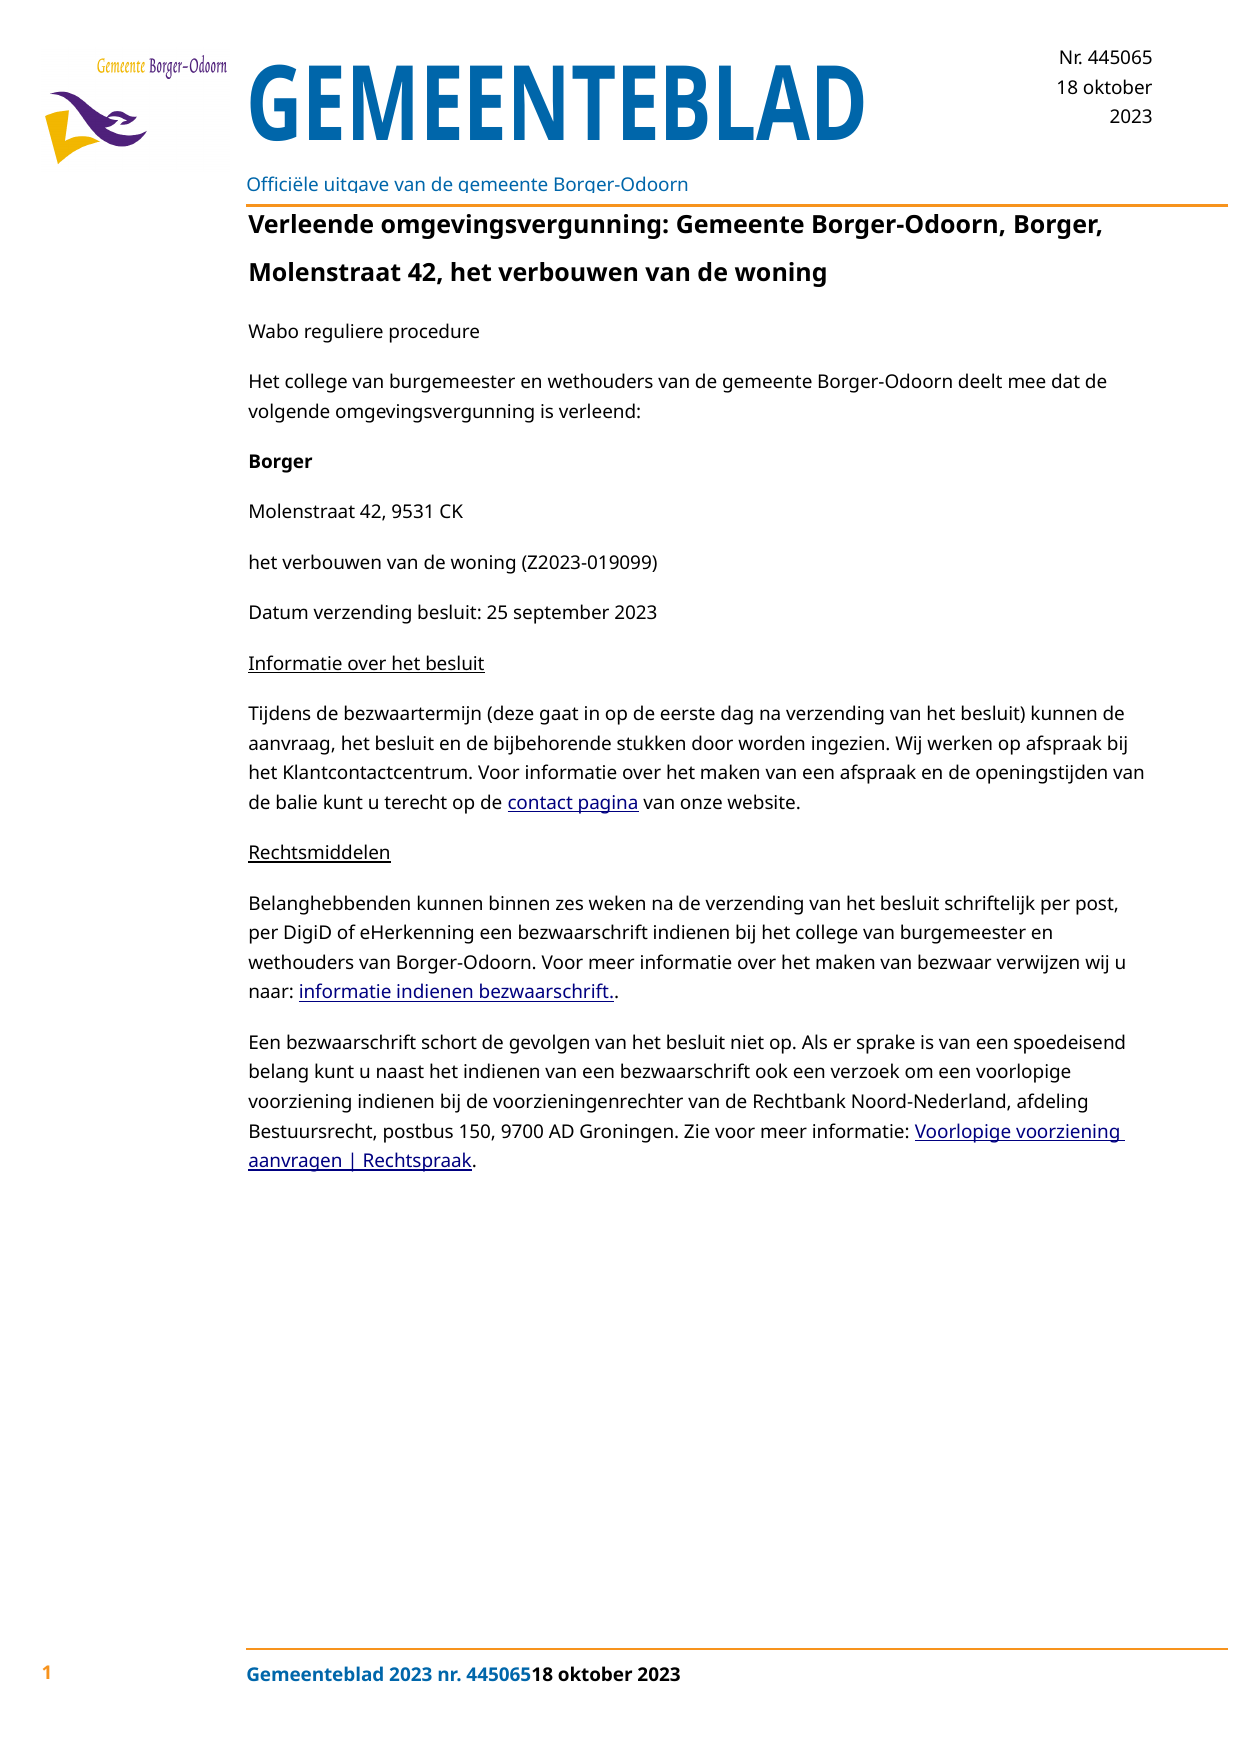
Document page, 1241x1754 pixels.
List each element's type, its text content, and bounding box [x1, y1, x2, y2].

text Belanghebbenden kunnen binnen zes weken na de verzending van het besluit schriftelijk per post, per DigiD of eHerkenning een bezwaarschrift indienen bij het college van burgemeester en wethouders van Borger-Odoorn. Voor meer informatie over het maken van bezwaar verwijzen wij u naar: informatie indienen bezwaarschrift.. [248, 890, 1152, 1004]
text Molenstraat 42, 9531 CK [248, 499, 1152, 524]
text Wabo reguliere procedure [248, 318, 1152, 344]
text Het college van burgemeester en wethouders van de gemeente Borger-Odoorn deelt mee dat de volgende omgevingsvergunning is verleend: [248, 368, 1152, 424]
text het verbouwen van de woning (Z2023-019099) [248, 549, 1152, 575]
text Borger [248, 448, 1152, 474]
text Rechtsmiddelen [248, 839, 1152, 865]
text Datum verzending besluit: 25 september 2023 [248, 599, 1152, 625]
text Een bezwaarschrift schort de gevolgen van het besluit niet op. Als er sprake is van een spoedeisend belang kunt u naast het indienen van een bezwaarschrift ook een verzoek om een voorlopige voorziening indienen bij de voorzieningenrechter van de Rechtbank Noord-Nederland, afdeling Bestuursrecht, postbus 150, 9700 AD Groningen. Zie voor meer informatie: Voorlopige voorziening aanvragen | Rechtspraak. [248, 1029, 1152, 1173]
text Tijdens de bezwaartermijn (deze gaat in op de eerste dag na verzending van het besluit) kunnen de aanvraag, het besluit en de bijbehorende stukken door worden ingezien. Wij werken op afspraak bij het Klantcontactcentrum. Voor informatie over het maken van een afspraak en de openingstijden van de balie kunt u terecht op de contact pagina van onze website. [248, 700, 1152, 815]
text Verleende omgevingsvergunning: Gemeente Borger-Odoorn, Borger, Molenstraat 42, het verbouwen van de woning [248, 207, 1152, 288]
picture [41, 47, 231, 172]
text Informatie over het besluit [248, 650, 1152, 676]
